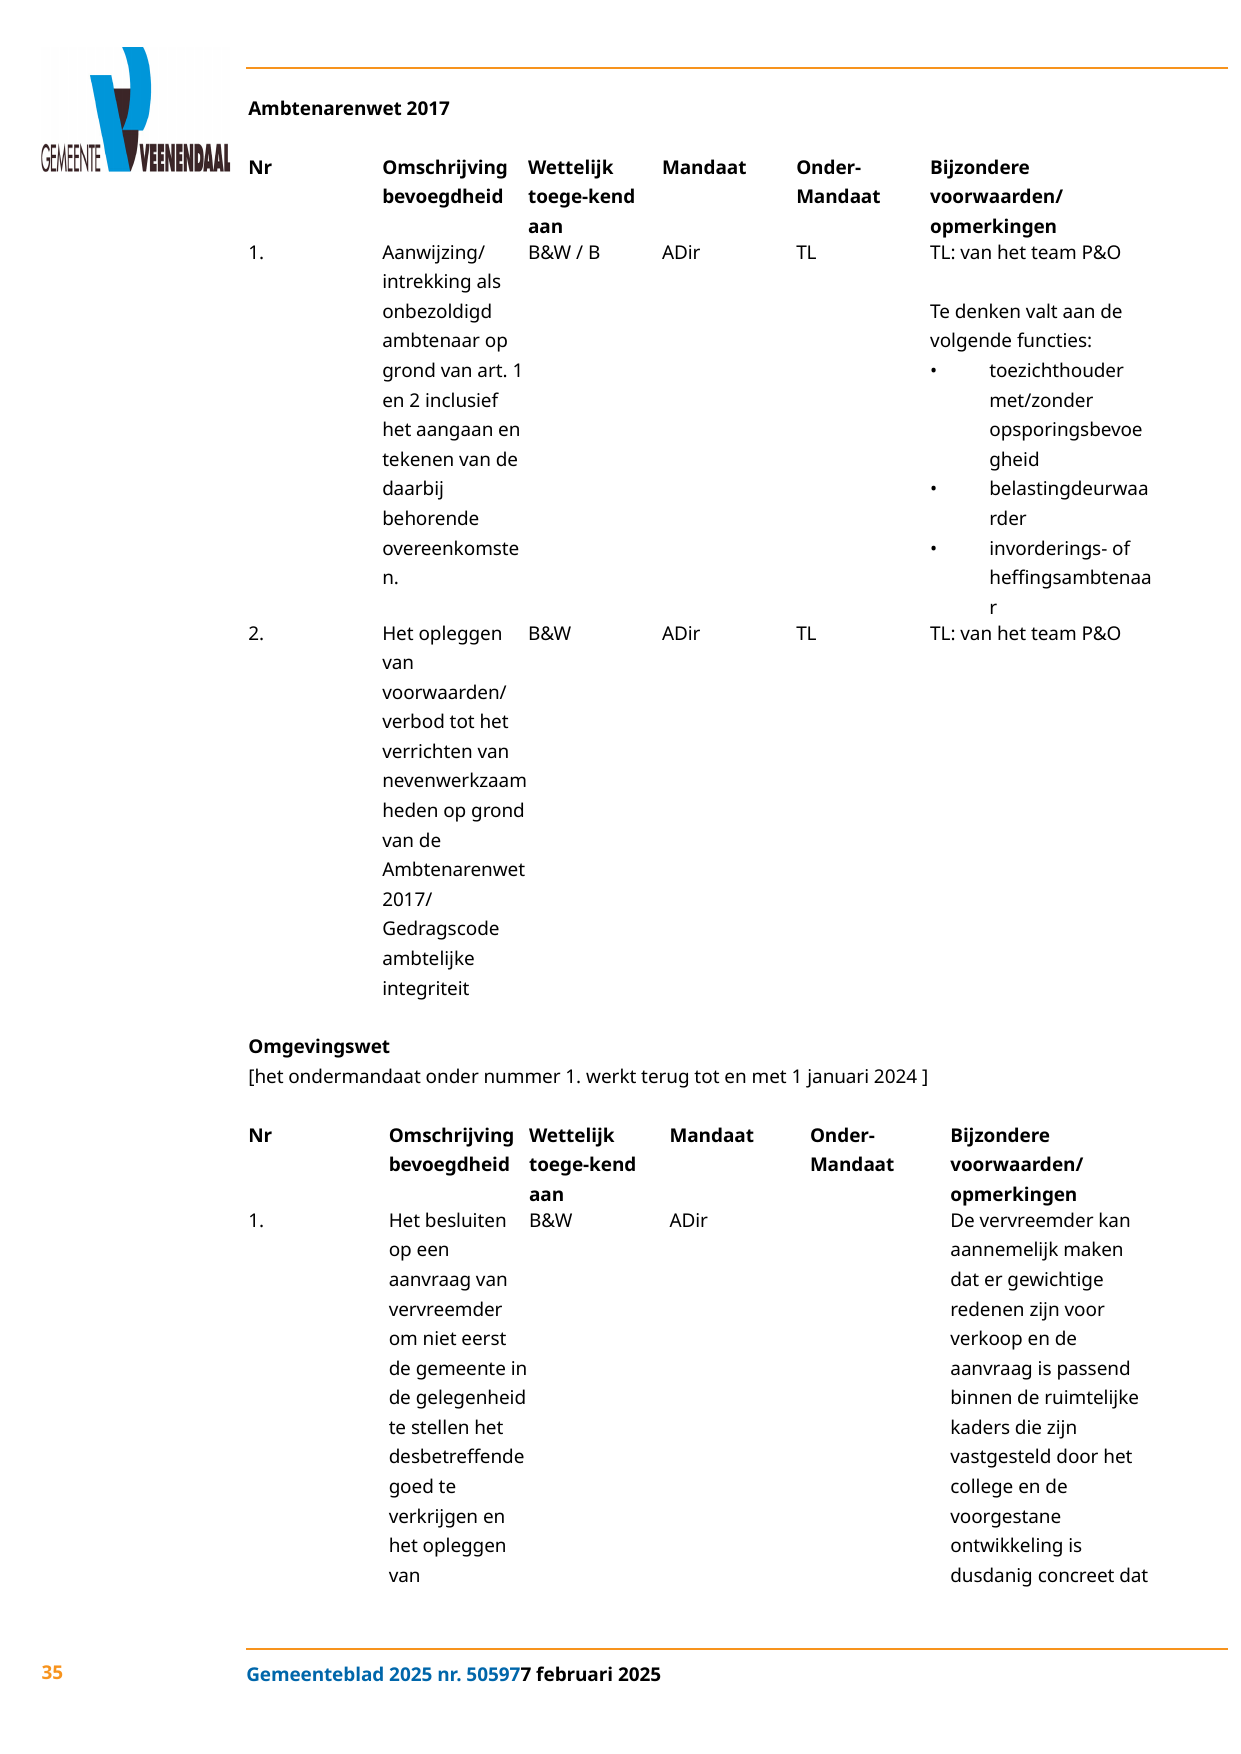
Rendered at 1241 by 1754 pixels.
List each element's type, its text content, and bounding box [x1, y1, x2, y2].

table_cell ADir [662, 239, 796, 620]
table_header Onder- Mandaat [810, 1122, 950, 1207]
table_cell TL [796, 239, 930, 620]
table_cell ADir [669, 1207, 810, 1588]
table_header Nr [248, 1122, 388, 1207]
table_header Bijzondere voorwaarden/ opmerkingen [950, 1122, 1152, 1207]
table_cell 2. [248, 620, 382, 1000]
table_cell 1. [248, 1207, 388, 1588]
text Ambtenarenwet 2017 [248, 95, 1152, 121]
table_header Mandaat [669, 1122, 810, 1207]
table_header Mandaat [662, 154, 796, 239]
table_cell Aanwijzing/intrekking als onbezoldigd ambtenaar op grond van art. 1 en 2 inclusief het aangaan en tekenen van de daarbij behorende overeenkomsten. [382, 239, 528, 620]
table_header Omschrijving bevoegdheid [389, 1122, 529, 1207]
table_header Omschrijving bevoegdheid [382, 154, 528, 239]
table_header Nr [248, 154, 382, 239]
table_cell B&W / B [528, 239, 662, 620]
table_cell TL [796, 620, 930, 1000]
table_cell B&W [529, 1207, 669, 1588]
table_cell [810, 1207, 950, 1588]
table_cell Het opleggen van voorwaarden/ verbod tot het verrichten van nevenwerkzaamheden op grond van de Ambtenarenwet 2017/ Gedragscode ambtelijke integriteit [382, 620, 528, 1000]
picture [41, 47, 130, 172]
table_header Onder- Mandaat [796, 154, 930, 239]
text [het ondermandaat onder nummer 1. werkt terug tot en met 1 januari 2024 ] [248, 1063, 1152, 1088]
text Omgevingswet [248, 1033, 1152, 1059]
table_cell Het besluiten op een aanvraag van vervreemder om niet eerst de gemeente in de gelegenheid te stellen het desbetreffende goed te verkrijgen en het opleggen van [389, 1207, 529, 1588]
table_header Bijzondere voorwaarden/ opmerkingen [930, 154, 1152, 239]
table_cell TL: van het team P&O [930, 620, 1152, 1000]
table_header Wettelijk toege-kend aan [528, 154, 662, 239]
table_cell ADir [662, 620, 796, 1000]
picture [123, 47, 231, 172]
table_header Wettelijk toege-kend aan [529, 1122, 669, 1207]
table_cell B&W [528, 620, 662, 1000]
table_cell TL: van het team P&O Te denken valt aan de volgende functies: toezichthouder met/zonder opsporingsbevoegheid belastingdeurwaarder invorderings- of heffingsambtenaar [930, 239, 1152, 620]
table_cell De vervreemder kan aannemelijk maken dat er gewichtige redenen zijn voor verkoop en de aanvraag is passend binnen de ruimtelijke kaders die zijn vastgesteld door het college en de voorgestane ontwikkeling is dusdanig concreet dat [950, 1207, 1152, 1588]
table_cell 1. [248, 239, 382, 620]
